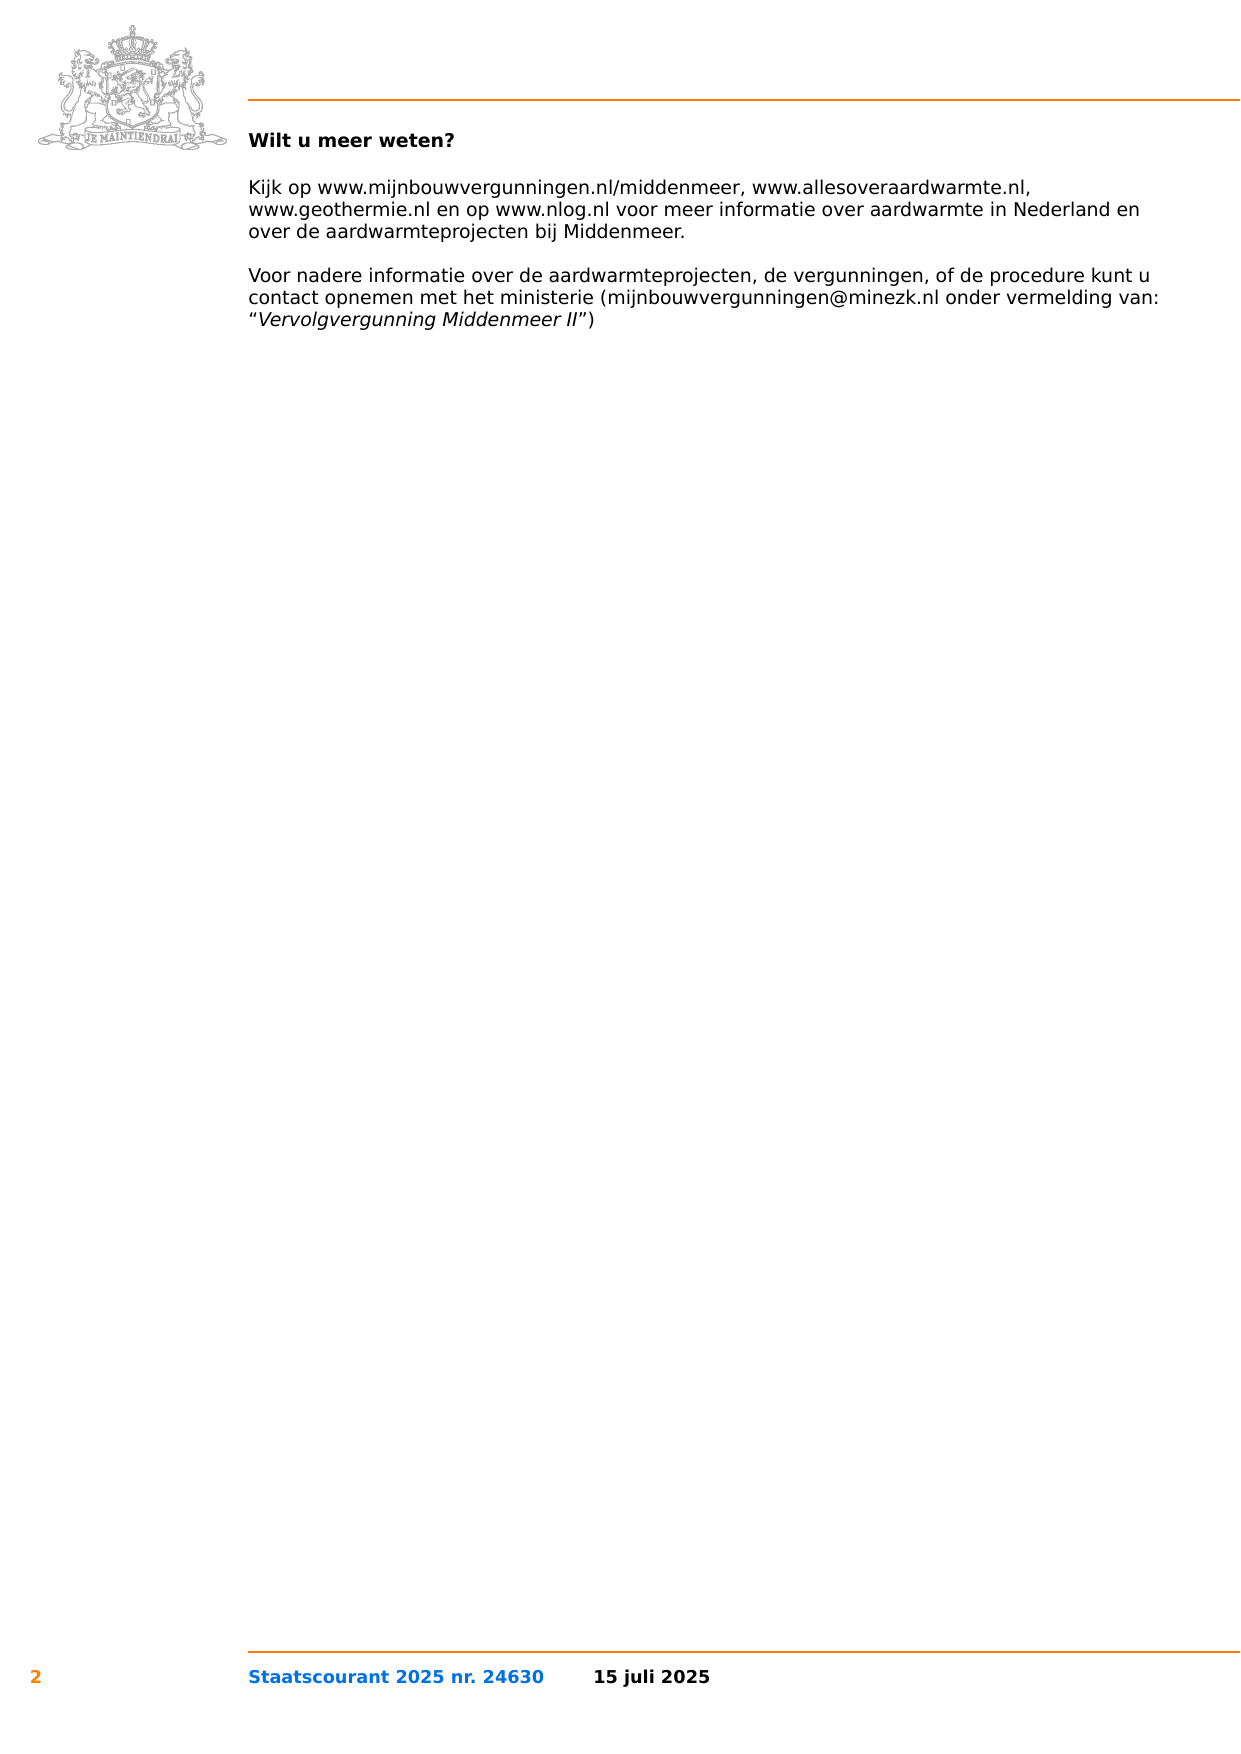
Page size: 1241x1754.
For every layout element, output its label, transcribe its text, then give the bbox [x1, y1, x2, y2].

picture [38, 25, 227, 150]
subtitle Wilt u meer weten? [248, 130, 1163, 152]
text Kijk op www.mijnbouwvergunningen.nl/middenmeer, www.allesoveraardwarmte.nl, www.geothermie.nl en op www.nlog.nl voor meer informatie over aardwarmte in Nederland en over de aardwarmteprojecten bij Middenmeer. [248, 177, 1163, 243]
text Voor nadere informatie over de aardwarmteprojecten, de vergunningen, of de procedure kunt u contact opnemen met het ministerie (mijnbouwvergunningen@minezk.nl onder vermelding van: “Vervolgvergunning Middenmeer II”) [248, 265, 1163, 331]
